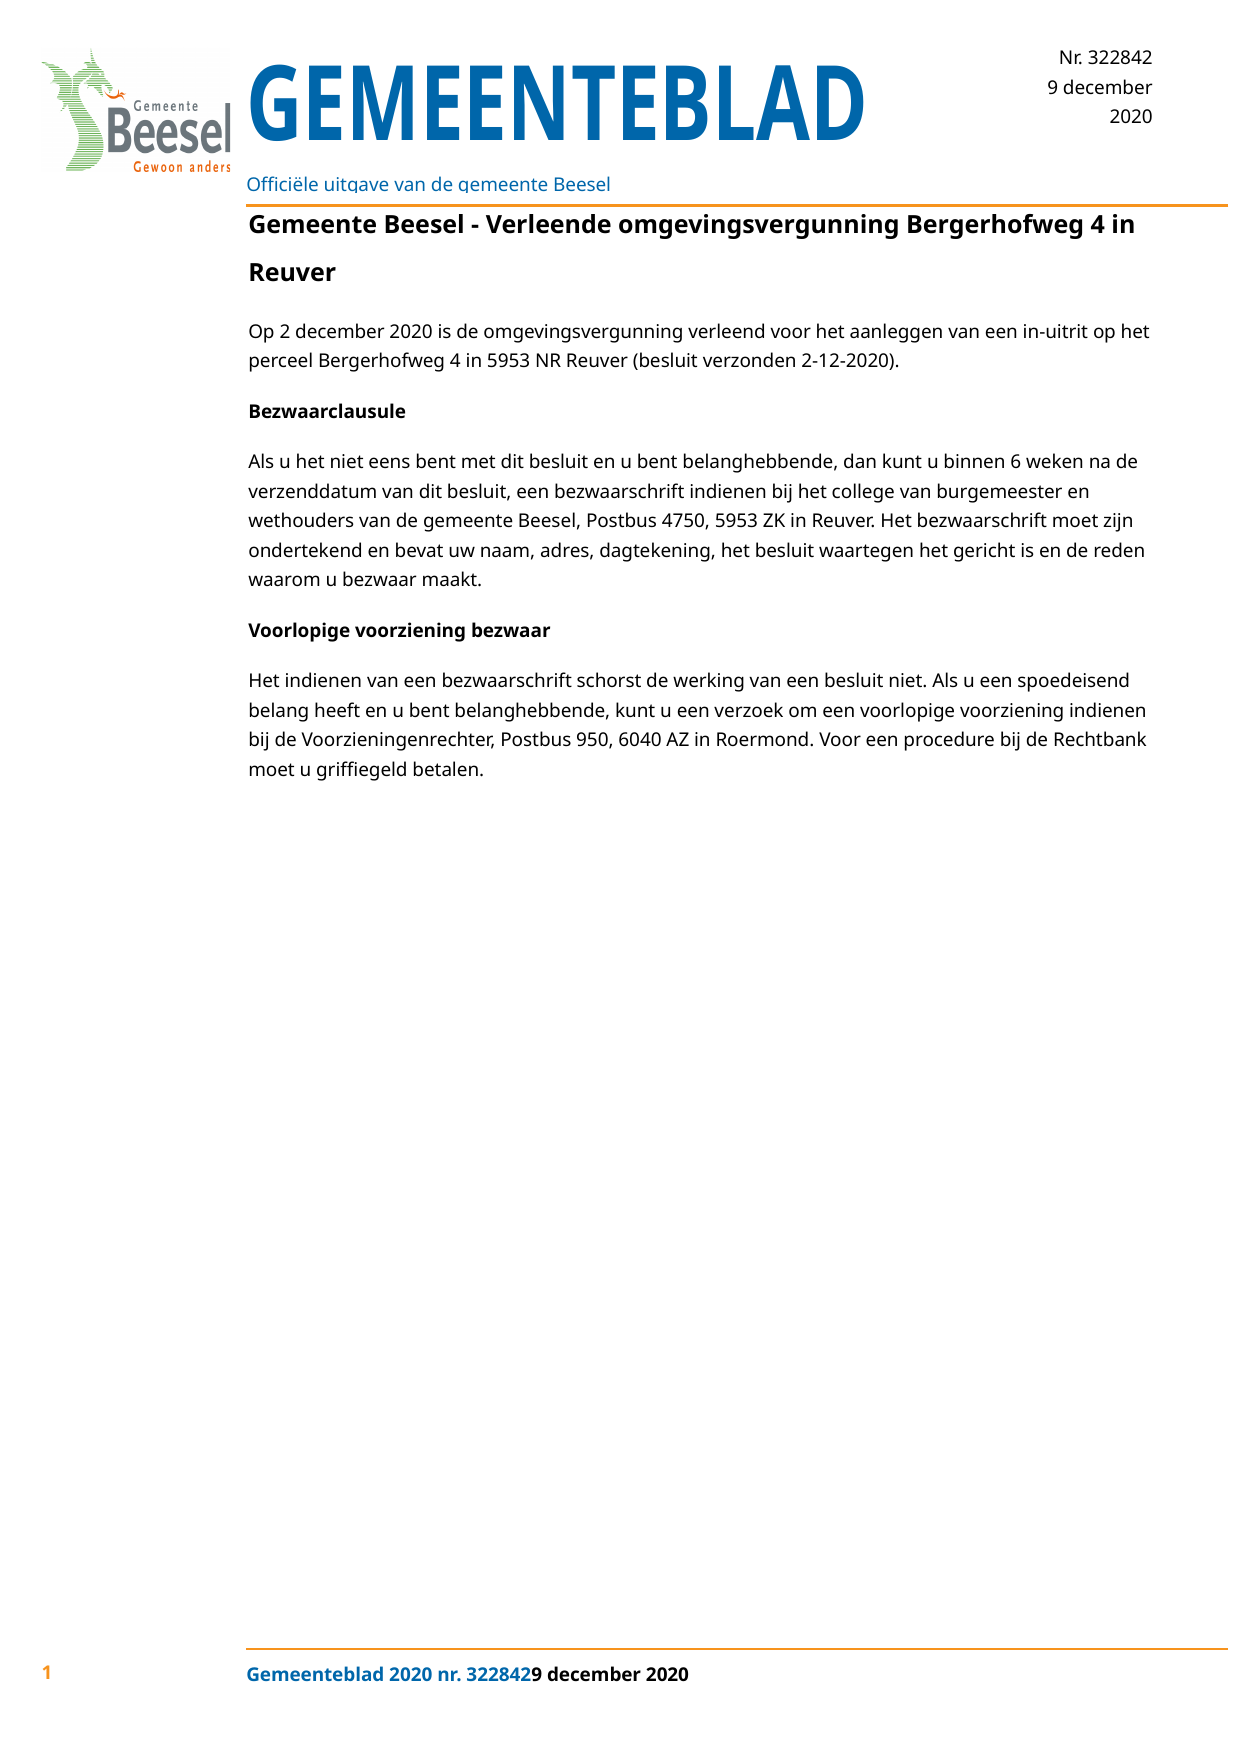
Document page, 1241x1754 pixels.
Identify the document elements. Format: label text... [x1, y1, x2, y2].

text Gemeente Beesel - Verleende omgevingsvergunning Bergerhofweg 4 in Reuver [248, 207, 1152, 288]
text Het indienen van een bezwaarschrift schorst de werking van een besluit niet. Als u een spoedeisend belang heeft en u bent belanghebbende, kunt u een verzoek om een voorlopige voorziening indienen bij de Voorzieningenrechter, Postbus 950, 6040 AZ in Roermond. Voor een procedure bij de Rechtbank moet u griffiegeld betalen. [248, 667, 1152, 782]
picture [41, 47, 231, 172]
text Voorlopige voorziening bezwaar [248, 617, 1152, 643]
text Op 2 december 2020 is de omgevingsvergunning verleend voor het aanleggen van een in-uitrit op het perceel Bergerhofweg 4 in 5953 NR Reuver (besluit verzonden 2-12-2020). [248, 318, 1152, 373]
text Als u het niet eens bent met dit besluit en u bent belanghebbende, dan kunt u binnen 6 weken na de verzenddatum van dit besluit, een bezwaarschrift indienen bij het college van burgemeester en wethouders van de gemeente Beesel, Postbus 4750, 5953 ZK in Reuver. Het bezwaarschrift moet zijn ondertekend en bevat uw naam, adres, dagtekening, het besluit waartegen het gericht is en de reden waarom u bezwaar maakt. [248, 448, 1152, 592]
text Bezwaarclausule [248, 398, 1152, 424]
